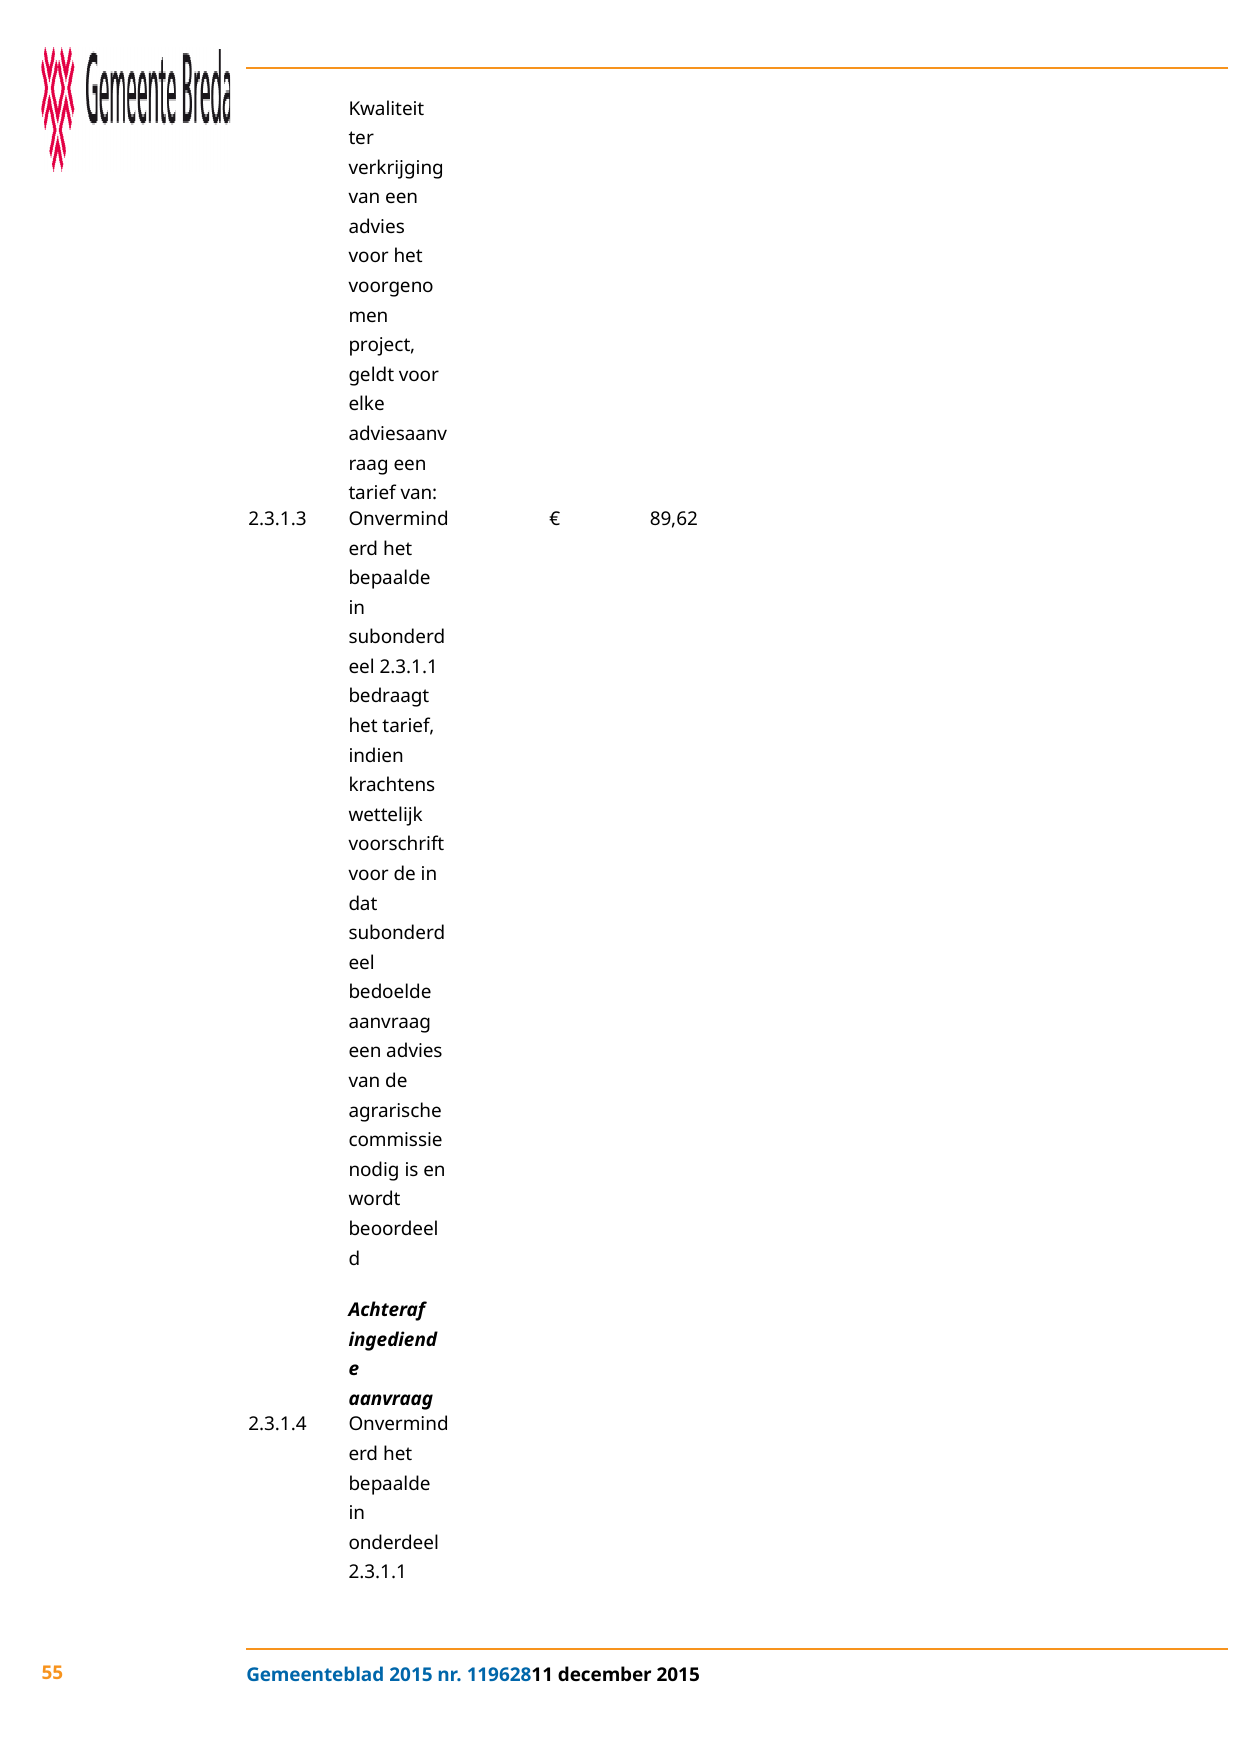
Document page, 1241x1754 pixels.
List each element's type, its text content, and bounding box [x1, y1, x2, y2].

table_cell [549, 95, 649, 505]
table_cell Onverminderd het bepaalde in onderdeel 2.3.1.1 [348, 1411, 449, 1584]
table_cell Kwaliteit ter verkrijging van een advies voor het voorgenomen project, geldt voor elke adviesaanvraag een tarief van: [348, 95, 449, 505]
table_cell [348, 1270, 449, 1296]
picture [41, 47, 231, 172]
table_cell [449, 505, 549, 1270]
table_cell Achteraf ingediende aanvraag [348, 1296, 449, 1411]
table_cell [650, 95, 750, 505]
table_cell [248, 1296, 348, 1411]
table_cell 2.3.1.4 [248, 1411, 348, 1584]
table_cell 89,62 [650, 505, 750, 1270]
table_cell [650, 1296, 750, 1411]
table_cell [549, 1270, 649, 1296]
table_cell [449, 1411, 549, 1584]
table_cell Onverminderd het bepaalde in subonderdeel 2.3.1.1 bedraagt het tarief, indien krachtens wettelijk voorschrift voor de in dat subonderdeel bedoelde aanvraag een advies van de agrarische commissie nodig is en wordt beoordeeld [348, 505, 449, 1270]
table_cell [449, 95, 549, 505]
table_cell [650, 1270, 750, 1296]
table_cell [248, 95, 348, 505]
table_cell [248, 1270, 348, 1296]
table_cell 2.3.1.3 [248, 505, 348, 1270]
table_cell [650, 1411, 750, 1584]
table_cell € [549, 505, 649, 1270]
table_cell [549, 1296, 649, 1411]
table_cell [549, 1411, 649, 1584]
table_cell [449, 1270, 549, 1296]
table_cell [449, 1296, 549, 1411]
